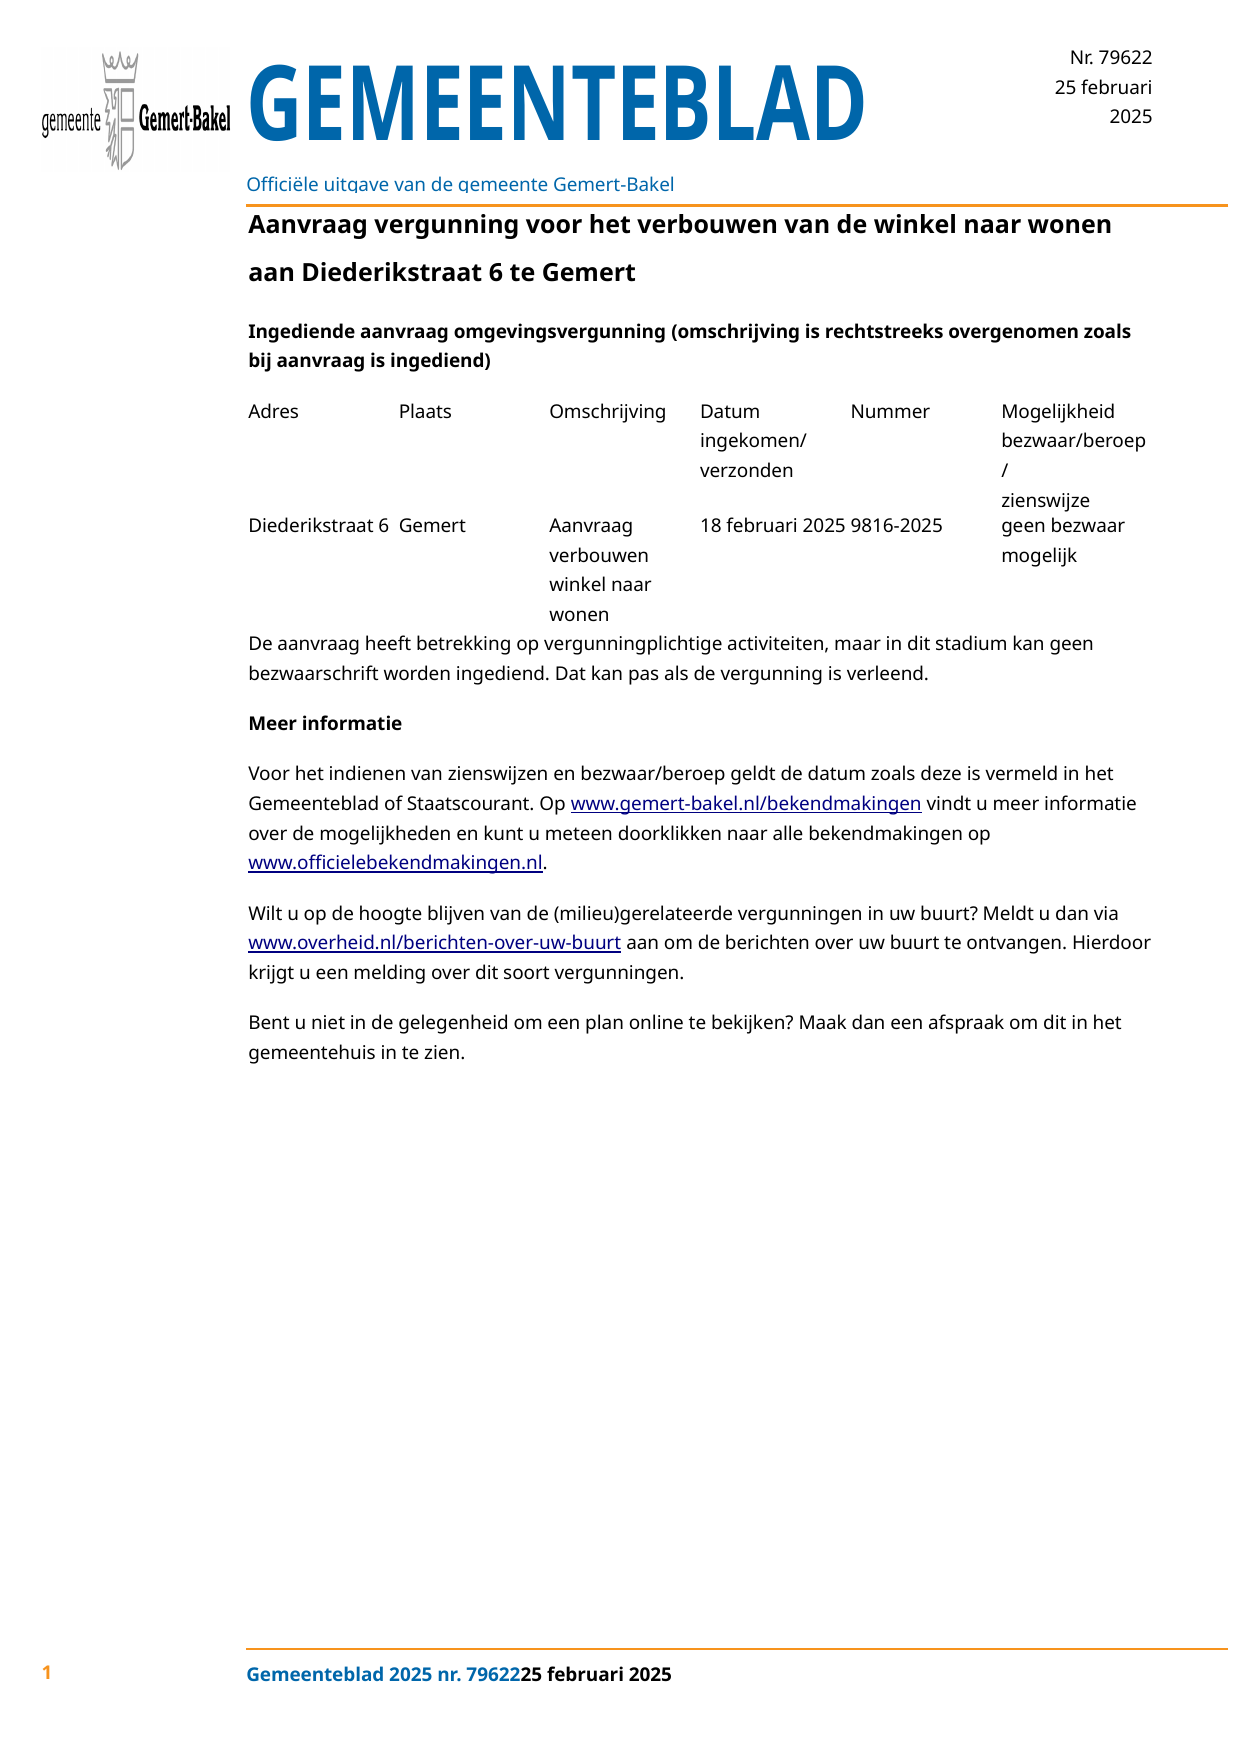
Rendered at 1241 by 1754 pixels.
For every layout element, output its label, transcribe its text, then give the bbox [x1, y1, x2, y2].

table_header Mogelijkheid bezwaar/beroep/ zienswijze [1001, 398, 1152, 512]
text Wilt u op de hoogte blijven van de (milieu)gerelateerde vergunningen in uw buurt? Meldt u dan via www.overheid.nl/berichten-over-uw-buurt aan om de berichten over uw buurt te ontvangen. Hierdoor krijgt u een melding over dit soort vergunningen. [248, 900, 1152, 985]
table_cell Gemert [399, 513, 549, 627]
table_cell Diederikstraat 6 [248, 513, 398, 627]
table_header Omschrijving [549, 398, 700, 512]
picture [41, 47, 231, 172]
text Voor het indienen van zienswijzen en bezwaar/beroep geldt de datum zoals deze is vermeld in het Gemeenteblad of Staatscourant. Op www.gemert-bakel.nl/bekendmakingen vindt u meer informatie over de mogelijkheden en kunt u meteen doorklikken naar alle bekendmakingen op www.officielebekendmakingen.nl. [248, 761, 1152, 875]
table_cell Aanvraag verbouwen winkel naar wonen [549, 513, 700, 627]
text De aanvraag heeft betrekking op vergunningplichtige activiteiten, maar in dit stadium kan geen bezwaarschrift worden ingediend. Dat kan pas als de vergunning is verleend. [248, 630, 1152, 686]
table_header Nummer [850, 398, 1001, 512]
table_header Plaats [399, 398, 549, 512]
text Bent u niet in de gelegenheid om een plan online te bekijken? Maak dan een afspraak om dit in het gemeentehuis in te zien. [248, 1009, 1152, 1065]
table_header Adres [248, 398, 398, 512]
text Meer informatie [248, 710, 1152, 736]
table_cell 18 februari 2025 [700, 513, 850, 627]
table_header Datum ingekomen/ verzonden [700, 398, 850, 512]
table_cell geen bezwaar mogelijk [1001, 513, 1152, 627]
text Ingediende aanvraag omgevingsvergunning (omschrijving is rechtstreeks overgenomen zoals bij aanvraag is ingediend) [248, 318, 1152, 373]
table_cell 9816-2025 [850, 513, 1001, 627]
text Aanvraag vergunning voor het verbouwen van de winkel naar wonen aan Diederikstraat 6 te Gemert [248, 207, 1152, 288]
